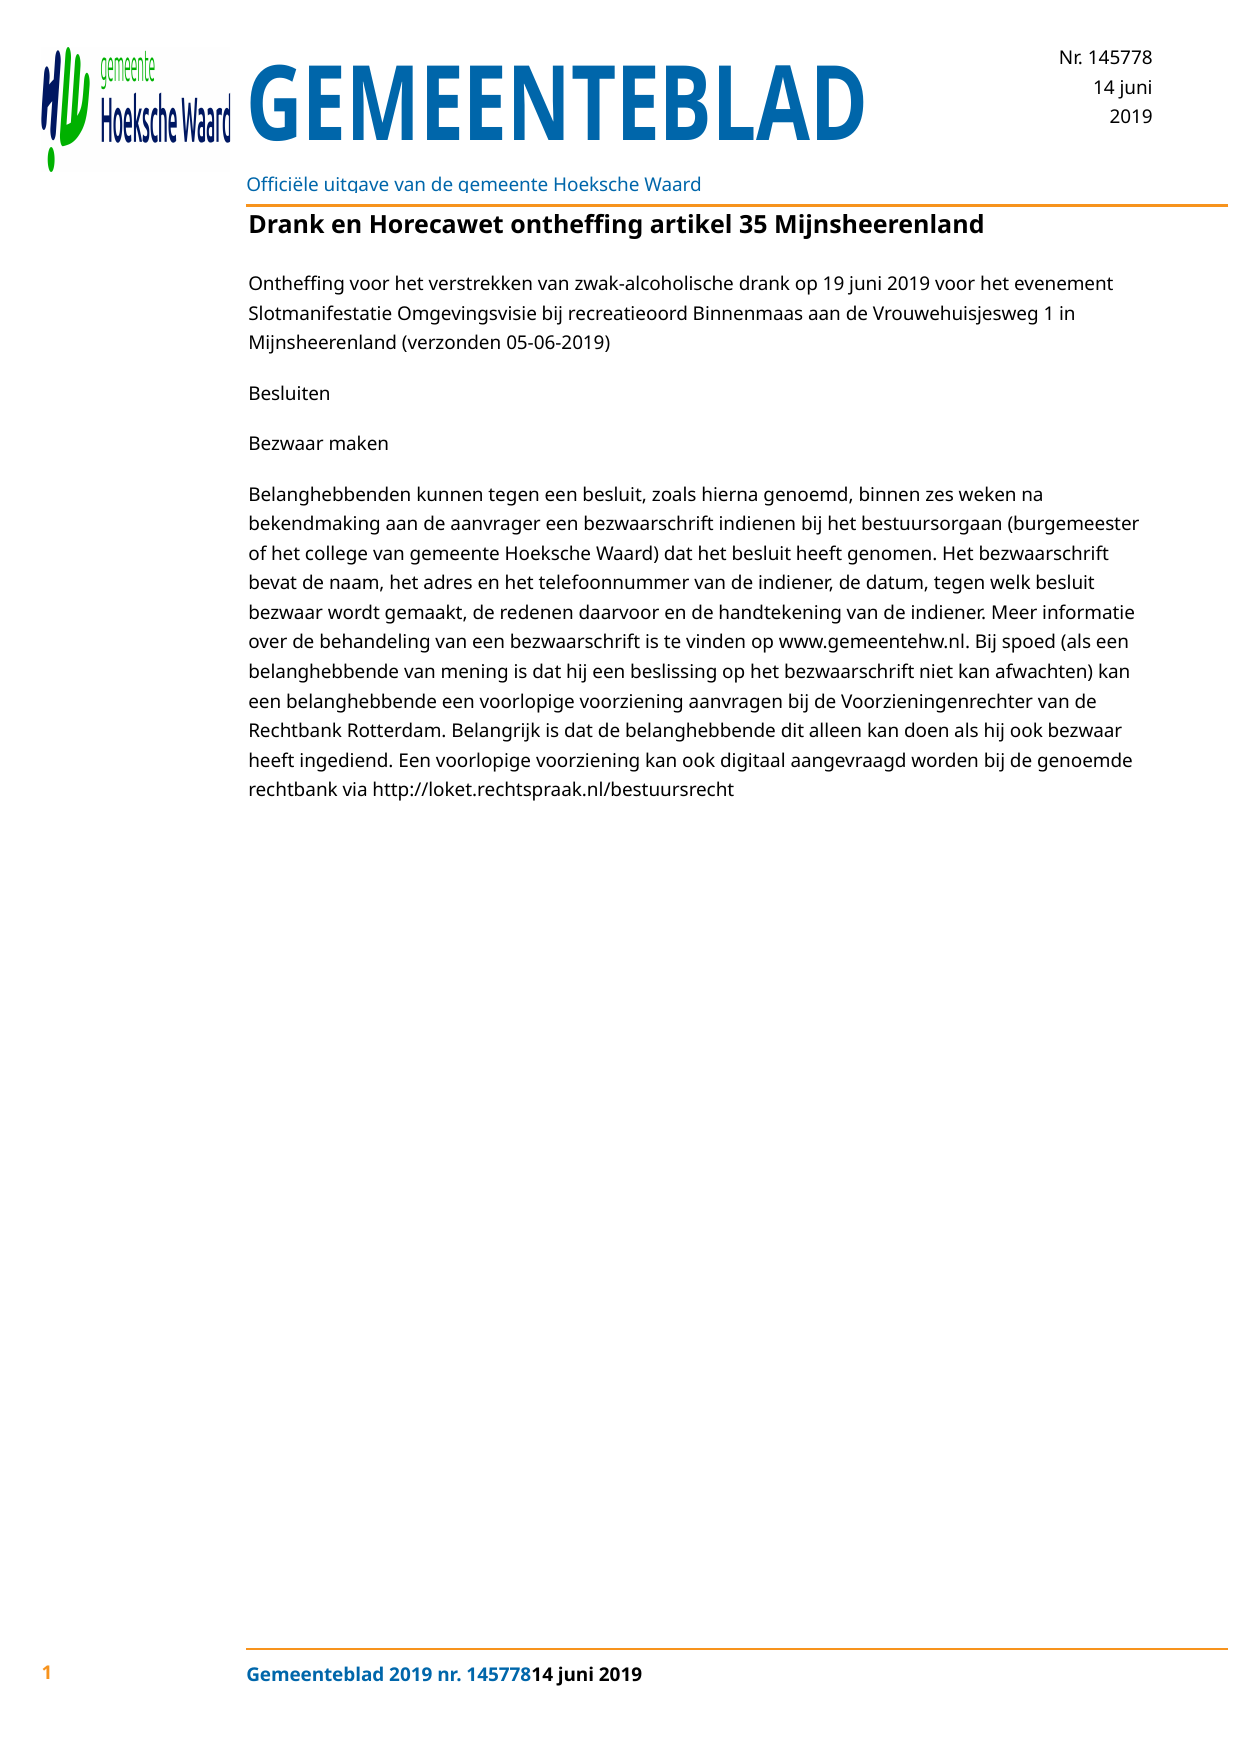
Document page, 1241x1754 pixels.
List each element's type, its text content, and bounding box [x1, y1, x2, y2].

picture [41, 47, 231, 172]
text Drank en Horecawet ontheffing artikel 35 Mijnsheerenland [248, 207, 1152, 241]
text Bezwaar maken [248, 430, 1152, 456]
text Ontheffing voor het verstrekken van zwak-alcoholische drank op 19 juni 2019 voor het evenement Slotmanifestatie Omgevingsvisie bij recreatieoord Binnenmaas aan de Vrouwehuisjesweg 1 in Mijnsheerenland (verzonden 05-06-2019) [248, 270, 1152, 355]
text Besluiten [248, 380, 1152, 406]
text Belanghebbenden kunnen tegen een besluit, zoals hierna genoemd, binnen zes weken na bekendmaking aan de aanvrager een bezwaarschrift indienen bij het bestuursorgaan (burgemeester of het college van gemeente Hoeksche Waard) dat het besluit heeft genomen. Het bezwaarschrift bevat de naam, het adres en het telefoonnummer van de indiener, de datum, tegen welk besluit bezwaar wordt gemaakt, de redenen daarvoor en de handtekening van de indiener. Meer informatie over de behandeling van een bezwaarschrift is te vinden op www.gemeentehw.nl. Bij spoed (als een belanghebbende van mening is dat hij een beslissing op het bezwaarschrift niet kan afwachten) kan een belanghebbende een voorlopige voorziening aanvragen bij de Voorzieningenrechter van de Rechtbank Rotterdam. Belangrijk is dat de belanghebbende dit alleen kan doen als hij ook bezwaar heeft ingediend. Een voorlopige voorziening kan ook digitaal aangevraagd worden bij de genoemde rechtbank via http://loket.rechtspraak.nl/bestuursrecht [248, 481, 1152, 802]
